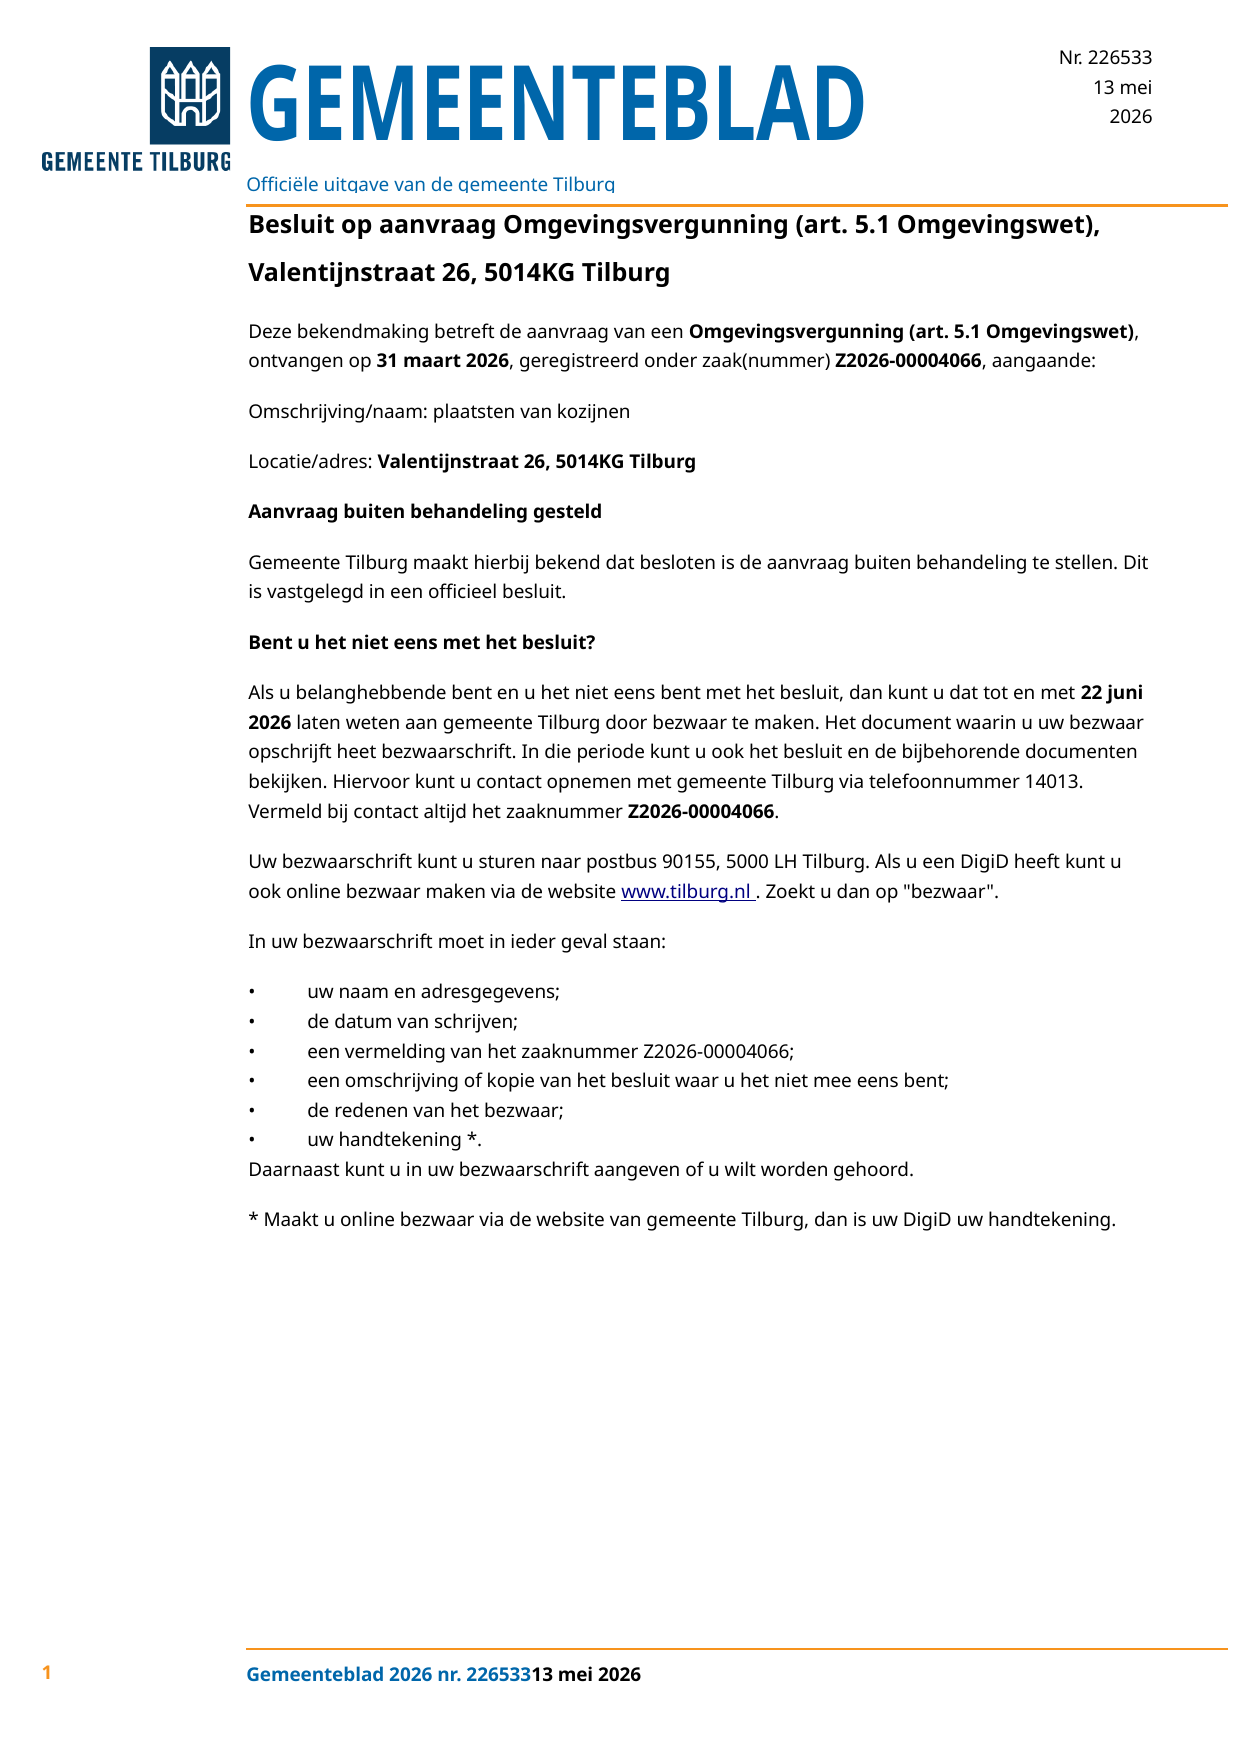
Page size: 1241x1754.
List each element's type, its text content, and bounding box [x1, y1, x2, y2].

text Deze bekendmaking betreft de aanvraag van een Omgevingsvergunning (art. 5.1 Omgevingswet), ontvangen op 31 maart 2026, geregistreerd onder zaak(nummer) Z2026-00004066, aangaande: [248, 318, 1152, 373]
text Bent u het niet eens met het besluit? [248, 629, 1152, 655]
text Als u belanghebbende bent en u het niet eens bent met het besluit, dan kunt u dat tot en met 22 juni 2026 laten weten aan gemeente Tilburg door bezwaar te maken. Het document waarin u uw bezwaar opschrijft heet bezwaarschrift. In die periode kunt u ook het besluit en de bijbehorende documenten bekijken. Hiervoor kunt u contact opnemen met gemeente Tilburg via telefoonnummer 14013. Vermeld bij contact altijd het zaaknummer Z2026-00004066. [248, 679, 1152, 824]
text * Maakt u online bezwaar via de website van gemeente Tilburg, dan is uw DigiD uw handtekening. [248, 1207, 1152, 1232]
list uw naam en adresgegevens; [248, 979, 1152, 1004]
text Besluit op aanvraag Omgevingsvergunning (art. 5.1 Omgevingswet), Valentijnstraat 26, 5014KG Tilburg [248, 207, 1152, 288]
text Gemeente Tilburg maakt hierbij bekend dat besloten is de aanvraag buiten behandeling te stellen. Dit is vastgelegd in een officieel besluit. [248, 549, 1152, 604]
text In uw bezwaarschrift moet in ieder geval staan: [248, 928, 1152, 954]
text Omschrijving/naam: plaatsten van kozijnen [248, 398, 1152, 424]
list een omschrijving of kopie van het besluit waar u het niet mee eens bent; [248, 1067, 1152, 1093]
list een vermelding van het zaaknummer Z2026-00004066; [248, 1038, 1152, 1064]
list de redenen van het bezwaar; [248, 1097, 1152, 1123]
text Aanvraag buiten behandeling gesteld [248, 499, 1152, 524]
text Daarnaast kunt u in uw bezwaarschrift aangeven of u wilt worden gehoord. [248, 1156, 1152, 1182]
text Locatie/adres: Valentijnstraat 26, 5014KG Tilburg [248, 448, 1152, 474]
list de datum van schrijven; [248, 1008, 1152, 1034]
list uw handtekening *. [248, 1127, 1152, 1152]
picture [41, 47, 231, 172]
text Uw bezwaarschrift kunt u sturen naar postbus 90155, 5000 LH Tilburg. Als u een DigiD heeft kunt u ook online bezwaar maken via de website www.tilburg.nl . Zoekt u dan op "bezwaar". [248, 848, 1152, 904]
